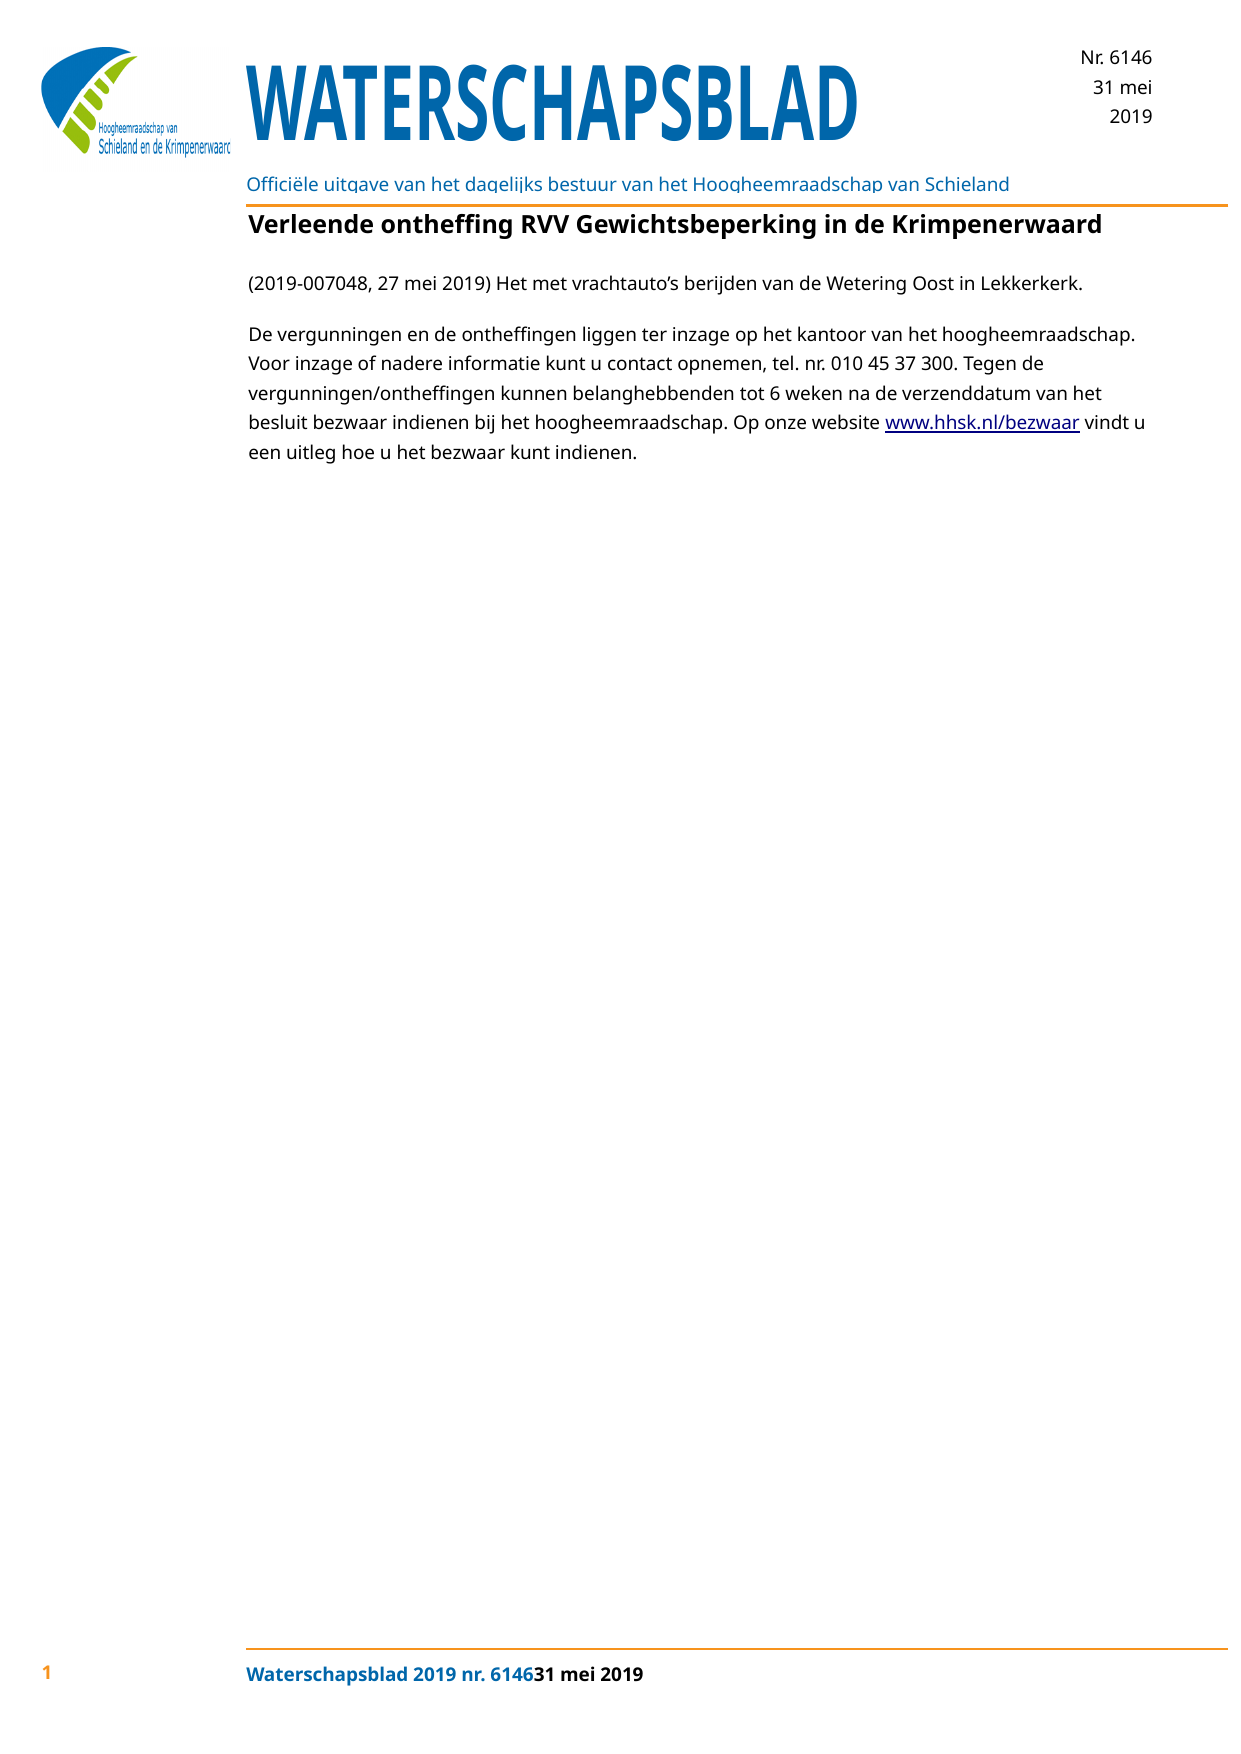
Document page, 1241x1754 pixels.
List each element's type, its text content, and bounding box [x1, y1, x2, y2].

picture [41, 47, 231, 172]
text De vergunningen en de ontheffingen liggen ter inzage op het kantoor van het hoogheemraadschap. Voor inzage of nadere informatie kunt u contact opnemen, tel. nr. 010 45 37 300. Tegen de vergunningen/ontheffingen kunnen belanghebbenden tot 6 weken na de verzenddatum van het besluit bezwaar indienen bij het hoogheemraadschap. Op onze website www.hhsk.nl/bezwaar vindt u een uitleg hoe u het bezwaar kunt indienen. [248, 321, 1152, 465]
text (2019-007048, 27 mei 2019) Het met vrachtauto’s berijden van de Wetering Oost in Lekkerkerk. [248, 270, 1152, 296]
text Verleende ontheffing RVV Gewichtsbeperking in de Krimpenerwaard [248, 207, 1152, 241]
